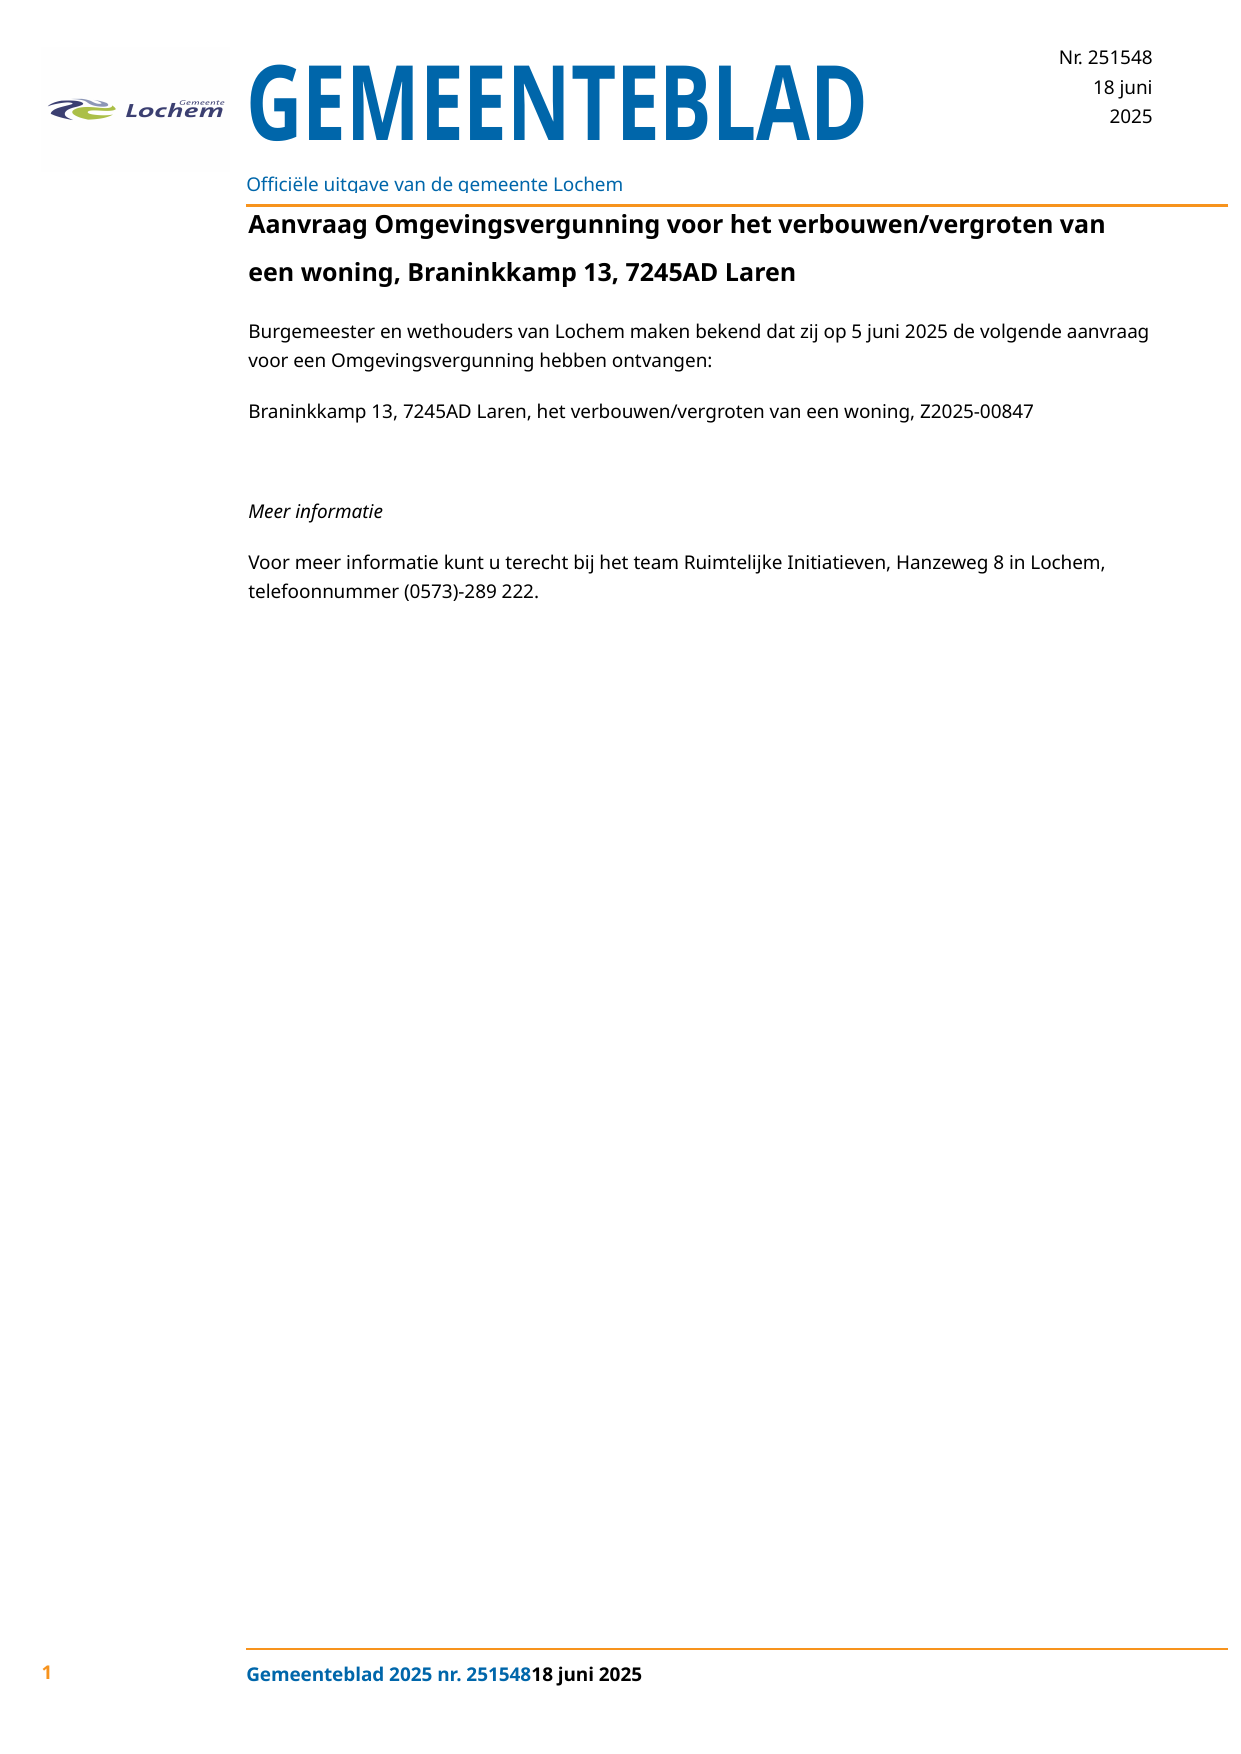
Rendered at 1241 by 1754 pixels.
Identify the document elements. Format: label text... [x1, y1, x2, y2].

text Voor meer informatie kunt u terecht bij het team Ruimtelijke Initiatieven, Hanzeweg 8 in Lochem, telefoonnummer (0573)-289 222. [248, 549, 1152, 604]
text Burgemeester en wethouders van Lochem maken bekend dat zij op 5 juni 2025 de volgende aanvraag voor een Omgevingsvergunning hebben ontvangen: [248, 318, 1152, 373]
text Meer informatie [248, 499, 1152, 524]
text Braninkkamp 13, 7245AD Laren, het verbouwen/vergroten van een woning, Z2025-00847 [248, 398, 1152, 424]
text Aanvraag Omgevingsvergunning voor het verbouwen/vergroten van een woning, Braninkkamp 13, 7245AD Laren [248, 207, 1152, 288]
picture [41, 47, 231, 172]
